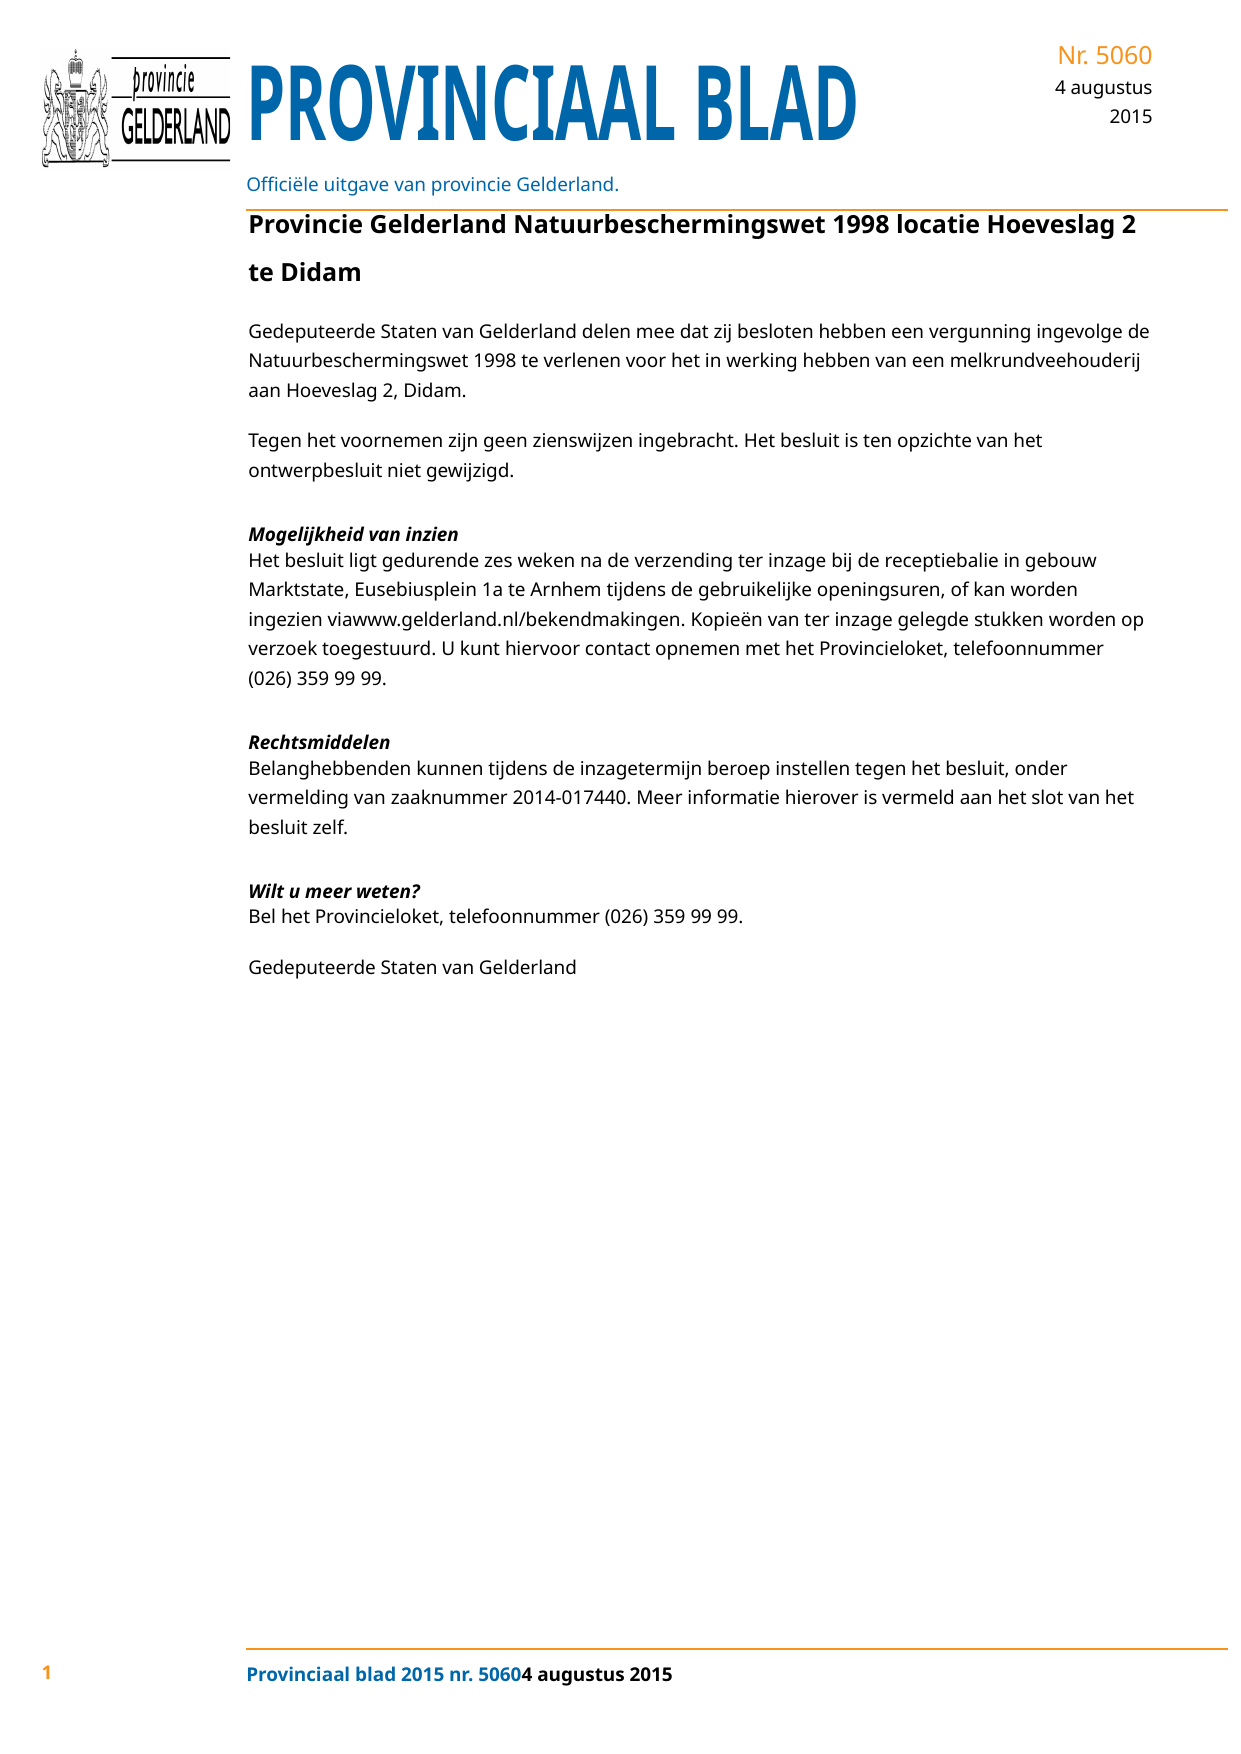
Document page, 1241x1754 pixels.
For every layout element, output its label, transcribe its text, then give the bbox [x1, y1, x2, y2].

text Gedeputeerde Staten van Gelderland [248, 954, 1152, 980]
text Belanghebbenden kunnen tijdens de inzagetermijn beroep instellen tegen het besluit, onder vermelding van zaaknummer 2014-017440. Meer informatie hierover is vermeld aan het slot van het besluit zelf. [248, 755, 1152, 840]
text Bel het Provincieloket, telefoonnummer (026) 359 99 99. [248, 904, 1152, 929]
text Het besluit ligt gedurende zes weken na de verzending ter inzage bij de receptiebalie in gebouw Marktstate, Eusebiusplein 1a te Arnhem tijdens de gebruikelijke openingsuren, of kan worden ingezien viawww.gelderland.nl/bekendmakingen. Kopieën van ter inzage gelegde stukken worden op verzoek toegestuurd. U kunt hiervoor contact opnemen met het Provincieloket, telefoonnummer (026) 359 99 99. [248, 547, 1152, 691]
text Rechtsmiddelen [248, 729, 1152, 755]
text Mogelijkheid van inzien [248, 521, 1152, 547]
text Provincie Gelderland Natuurbeschermingswet 1998 locatie Hoeveslag 2 te Didam [248, 211, 1152, 288]
picture [41, 47, 231, 172]
text Tegen het voornemen zijn geen zienswijzen ingebracht. Het besluit is ten opzichte van het ontwerpbesluit niet gewijzigd. [248, 427, 1152, 483]
text Wilt u meer weten? [248, 878, 1152, 904]
text Gedeputeerde Staten van Gelderland delen mee dat zij besloten hebben een vergunning ingevolge de Natuurbeschermingswet 1998 te verlenen voor het in werking hebben van een melkrundveehouderij aan Hoeveslag 2, Didam. [248, 318, 1152, 403]
